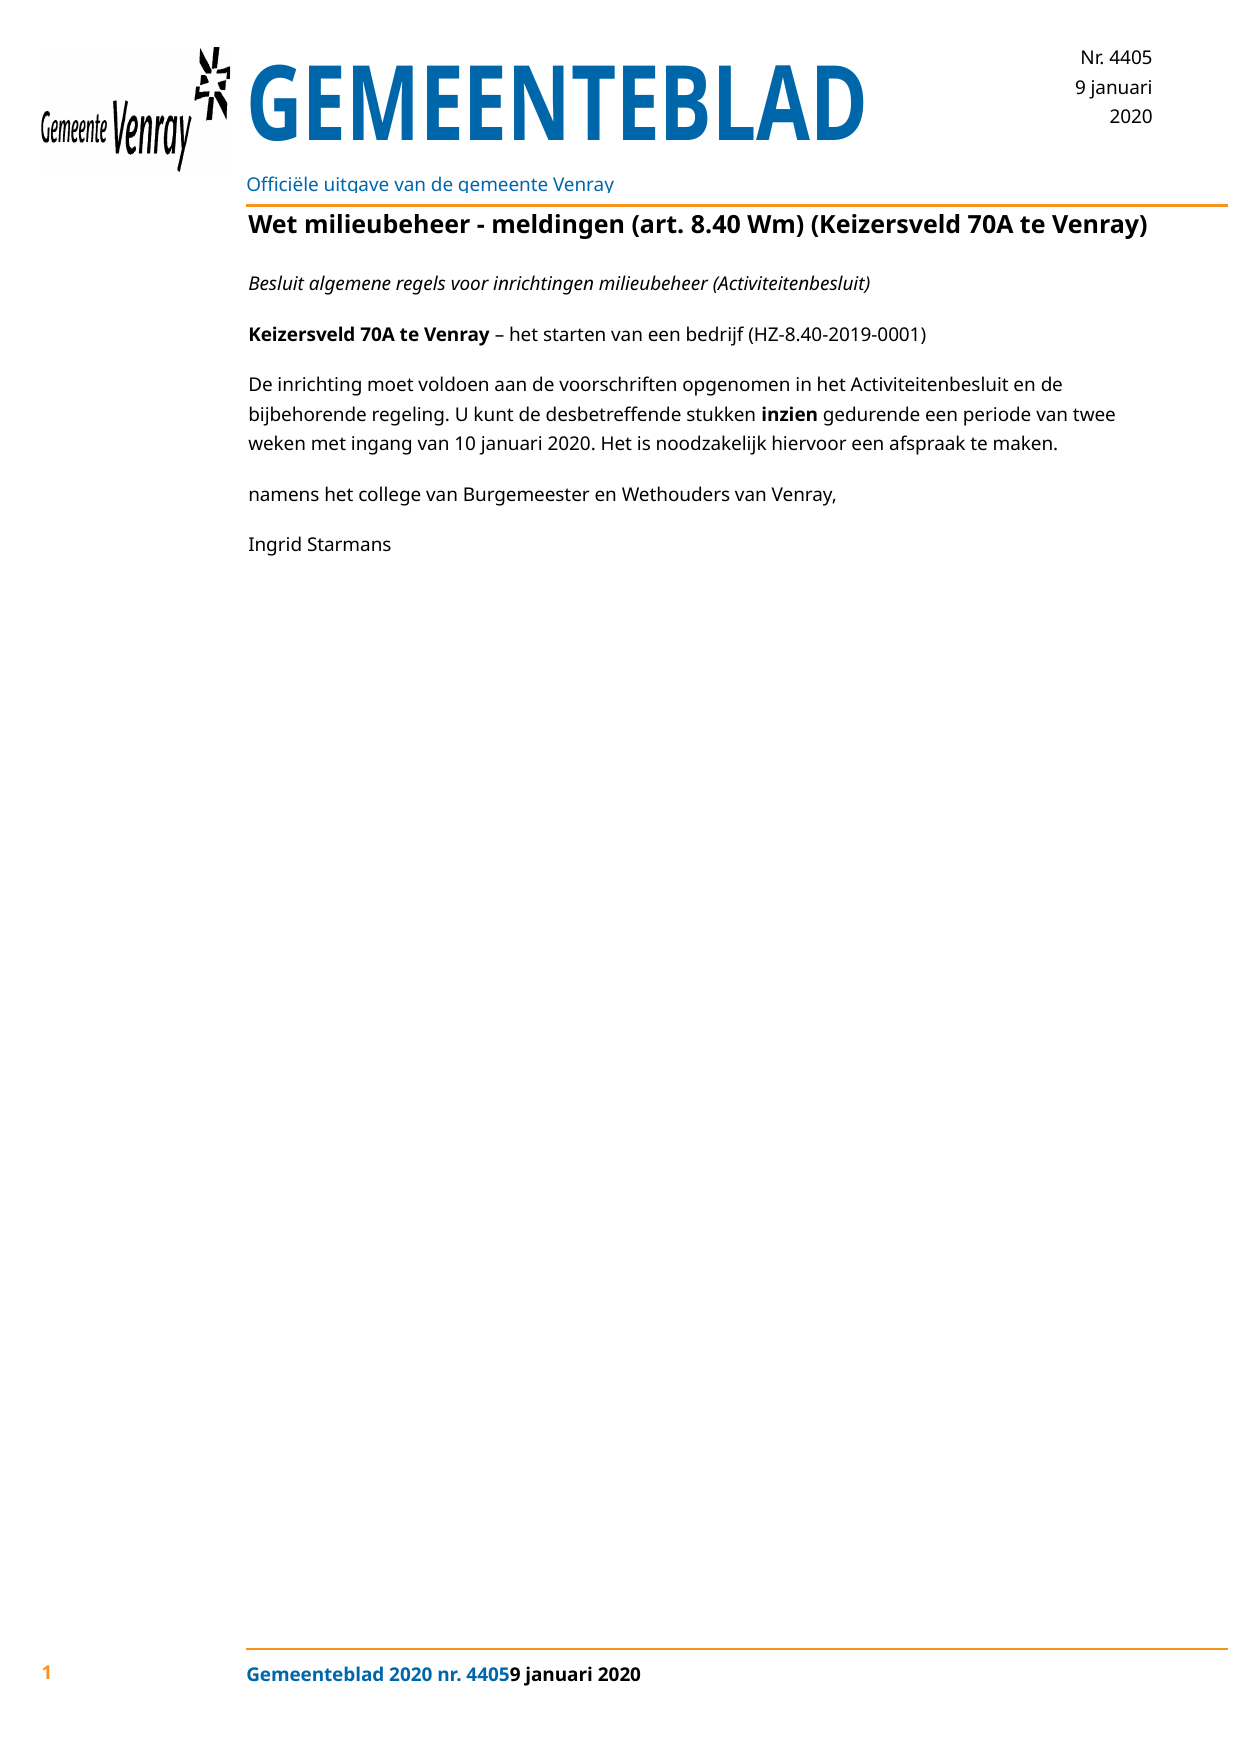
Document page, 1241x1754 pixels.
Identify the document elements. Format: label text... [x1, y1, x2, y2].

text De inrichting moet voldoen aan de voorschriften opgenomen in het Activiteitenbesluit en de bijbehorende regeling. U kunt de desbetreffende stukken inzien gedurende een periode van twee weken met ingang van 10 januari 2020. Het is noodzakelijk hiervoor een afspraak te maken. [248, 371, 1152, 456]
text Keizersveld 70A te Venray – het starten van een bedrijf (HZ-8.40-2019-0001) [248, 321, 1152, 346]
picture [41, 47, 231, 172]
text Besluit algemene regels voor inrichtingen milieubeheer (Activiteitenbesluit) [248, 270, 1152, 296]
text namens het college van Burgemeester en Wethouders van Venray, [248, 481, 1152, 506]
text Wet milieubeheer - meldingen (art. 8.40 Wm) (Keizersveld 70A te Venray) [248, 207, 1152, 241]
text Ingrid Starmans [248, 531, 1152, 557]
